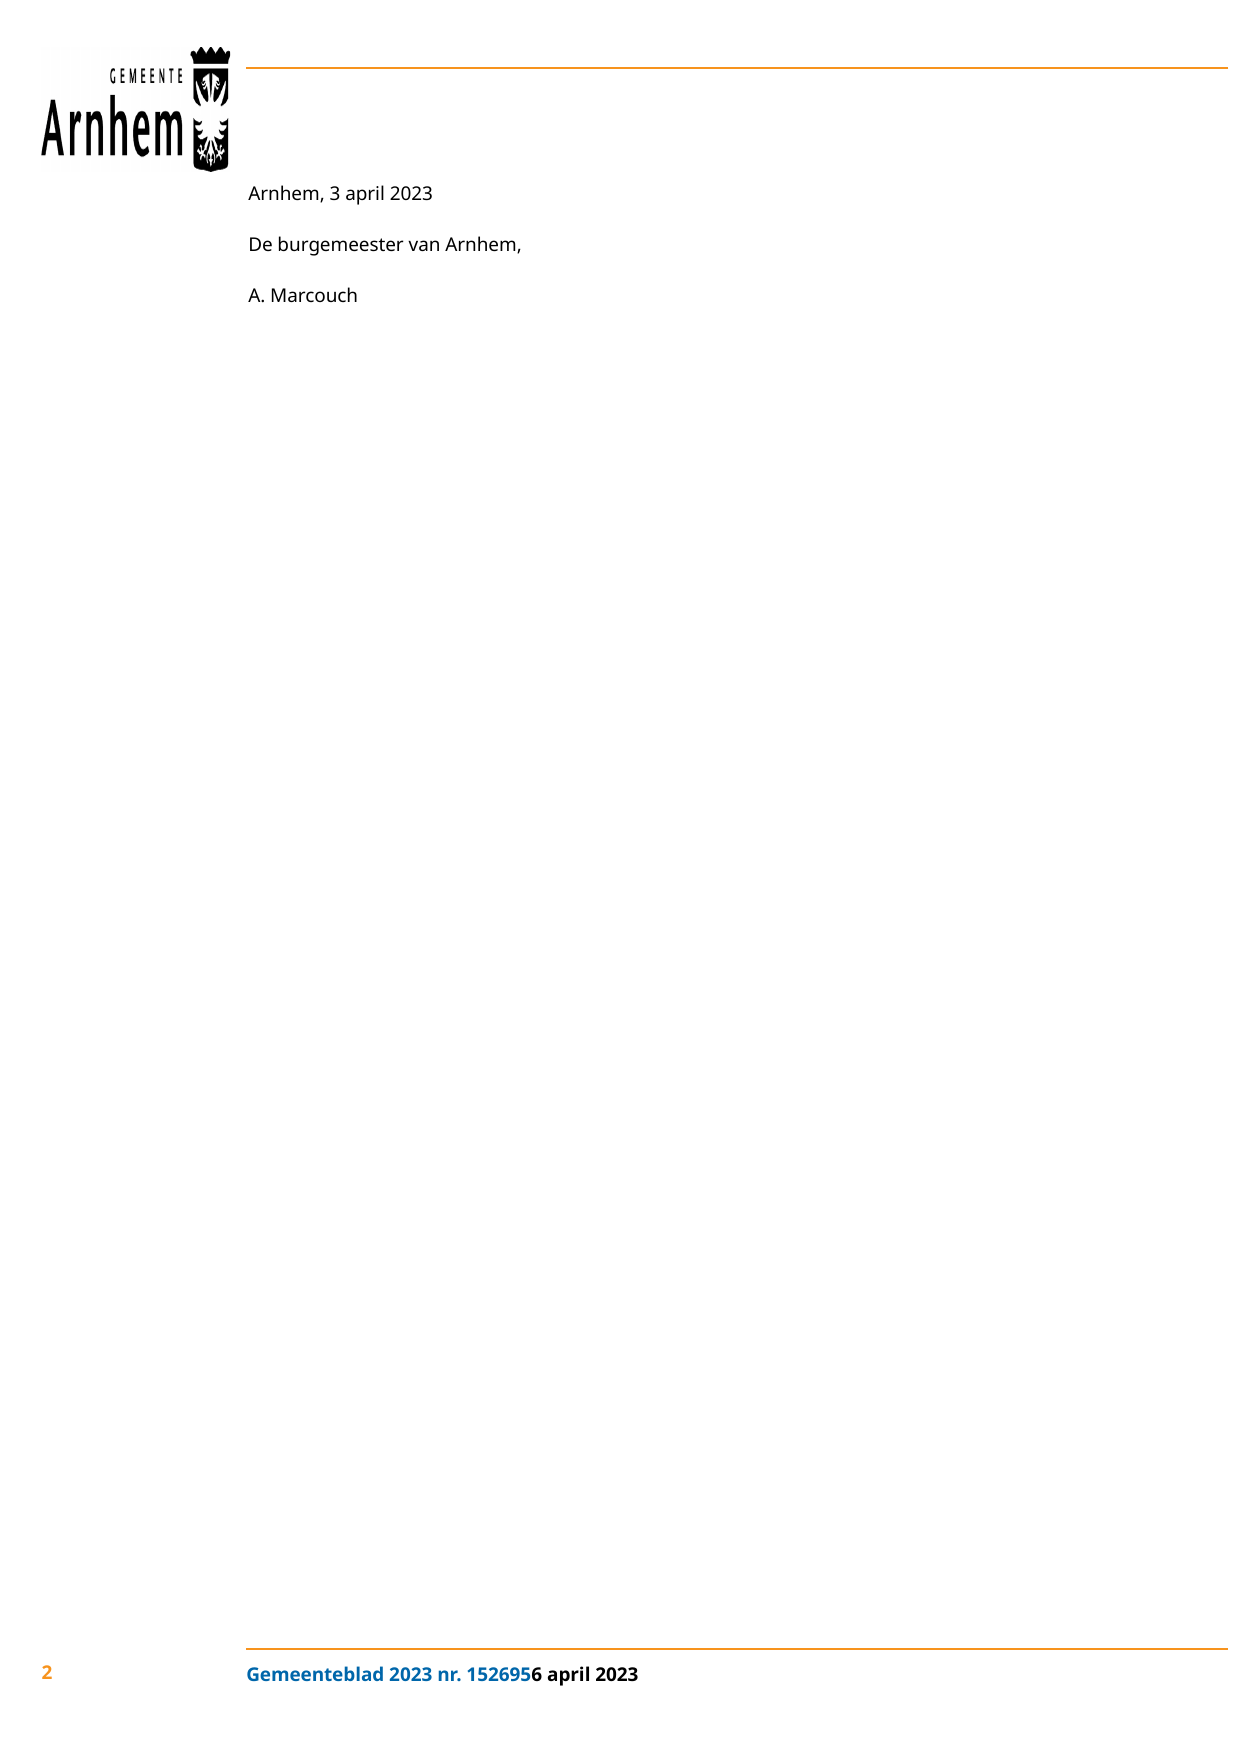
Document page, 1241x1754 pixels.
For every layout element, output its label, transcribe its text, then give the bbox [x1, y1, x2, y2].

text A. Marcouch [248, 283, 1152, 308]
text De burgemeester van Arnhem, [248, 231, 1152, 257]
text Arnhem, 3 april 2023 [248, 180, 1152, 205]
picture [41, 47, 231, 172]
